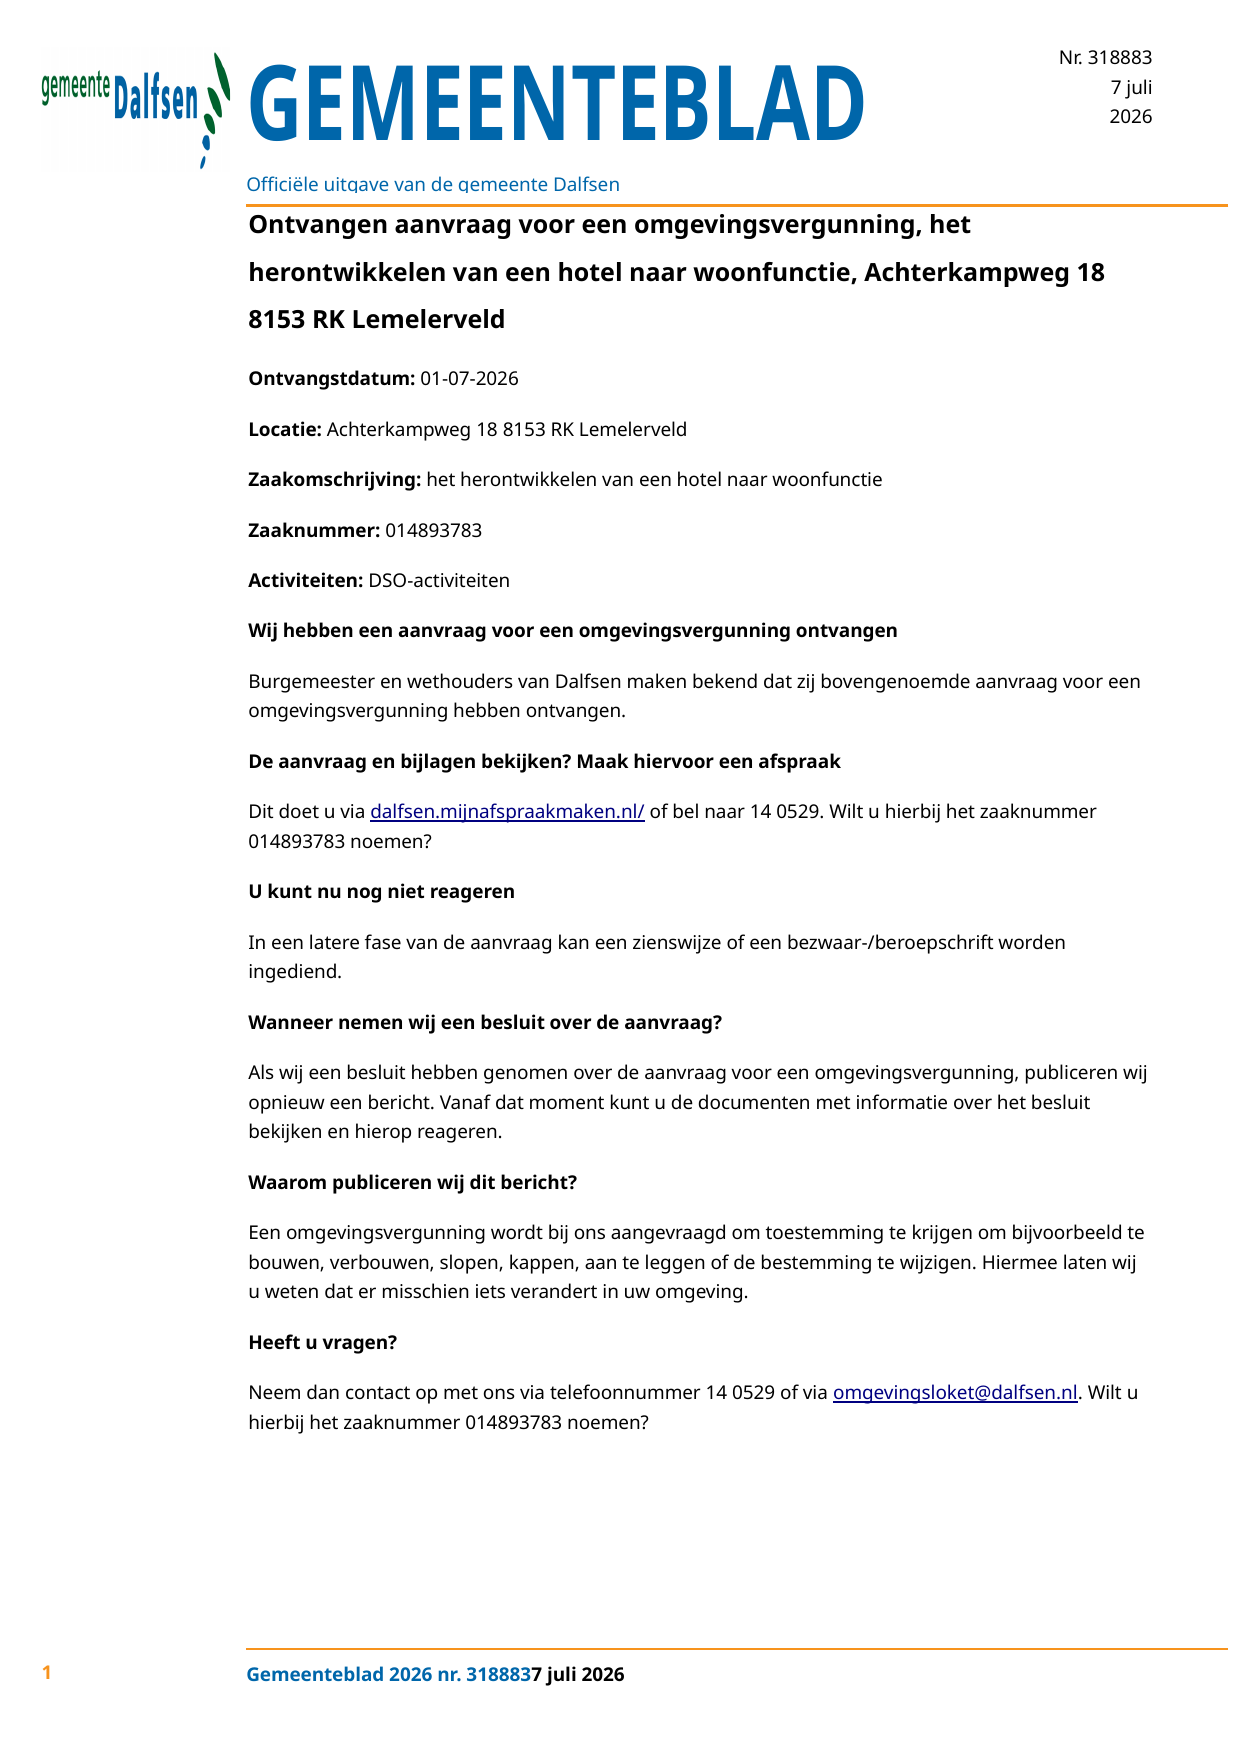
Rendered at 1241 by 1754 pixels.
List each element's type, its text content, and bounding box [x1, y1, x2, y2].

text Ontvangen aanvraag voor een omgevingsvergunning, het herontwikkelen van een hotel naar woonfunctie, Achterkampweg 18 8153 RK Lemelerveld [248, 207, 1152, 336]
text Zaaknummer: 014893783 [248, 517, 1152, 542]
text Burgemeester en wethouders van Dalfsen maken bekend dat zij bovengenoemde aanvraag voor een omgevingsvergunning hebben ontvangen. [248, 668, 1152, 723]
text Locatie: Achterkampweg 18 8153 RK Lemelerveld [248, 416, 1152, 442]
text Heeft u vragen? [248, 1329, 1152, 1354]
text Dit doet u via dalfsen.mijnafspraakmaken.nl/ of bel naar 14 0529. Wilt u hierbij het zaaknummer 014893783 noemen? [248, 798, 1152, 854]
text Activiteiten: DSO-activiteiten [248, 567, 1152, 593]
text Ontvangstdatum: 01-07-2026 [248, 366, 1152, 391]
text In een latere fase van de aanvraag kan een zienswijze of een bezwaar-/beroepschrift worden ingediend. [248, 929, 1152, 984]
picture [41, 47, 231, 172]
text Wanneer nemen wij een besluit over de aanvraag? [248, 1009, 1152, 1034]
text De aanvraag en bijlagen bekijken? Maak hiervoor een afspraak [248, 748, 1152, 774]
text Neem dan contact op met ons via telefoonnummer 14 0529 of via omgevingsloket@dalfsen.nl. Wilt u hierbij het zaaknummer 014893783 noemen? [248, 1379, 1152, 1434]
text Een omgevingsvergunning wordt bij ons aangevraagd om toestemming te krijgen om bijvoorbeeld te bouwen, verbouwen, slopen, kappen, aan te leggen of de bestemming te wijzigen. Hiermee laten wij u weten dat er misschien iets verandert in uw omgeving. [248, 1219, 1152, 1304]
text Als wij een besluit hebben genomen over de aanvraag voor een omgevingsvergunning, publiceren wij opnieuw een bericht. Vanaf dat moment kunt u de documenten met informatie over het besluit bekijken en hierop reageren. [248, 1059, 1152, 1144]
text Waarom publiceren wij dit bericht? [248, 1169, 1152, 1194]
text U kunt nu nog niet reageren [248, 878, 1152, 904]
text Wij hebben een aanvraag voor een omgevingsvergunning ontvangen [248, 618, 1152, 643]
text Zaakomschrijving: het herontwikkelen van een hotel naar woonfunctie [248, 466, 1152, 492]
